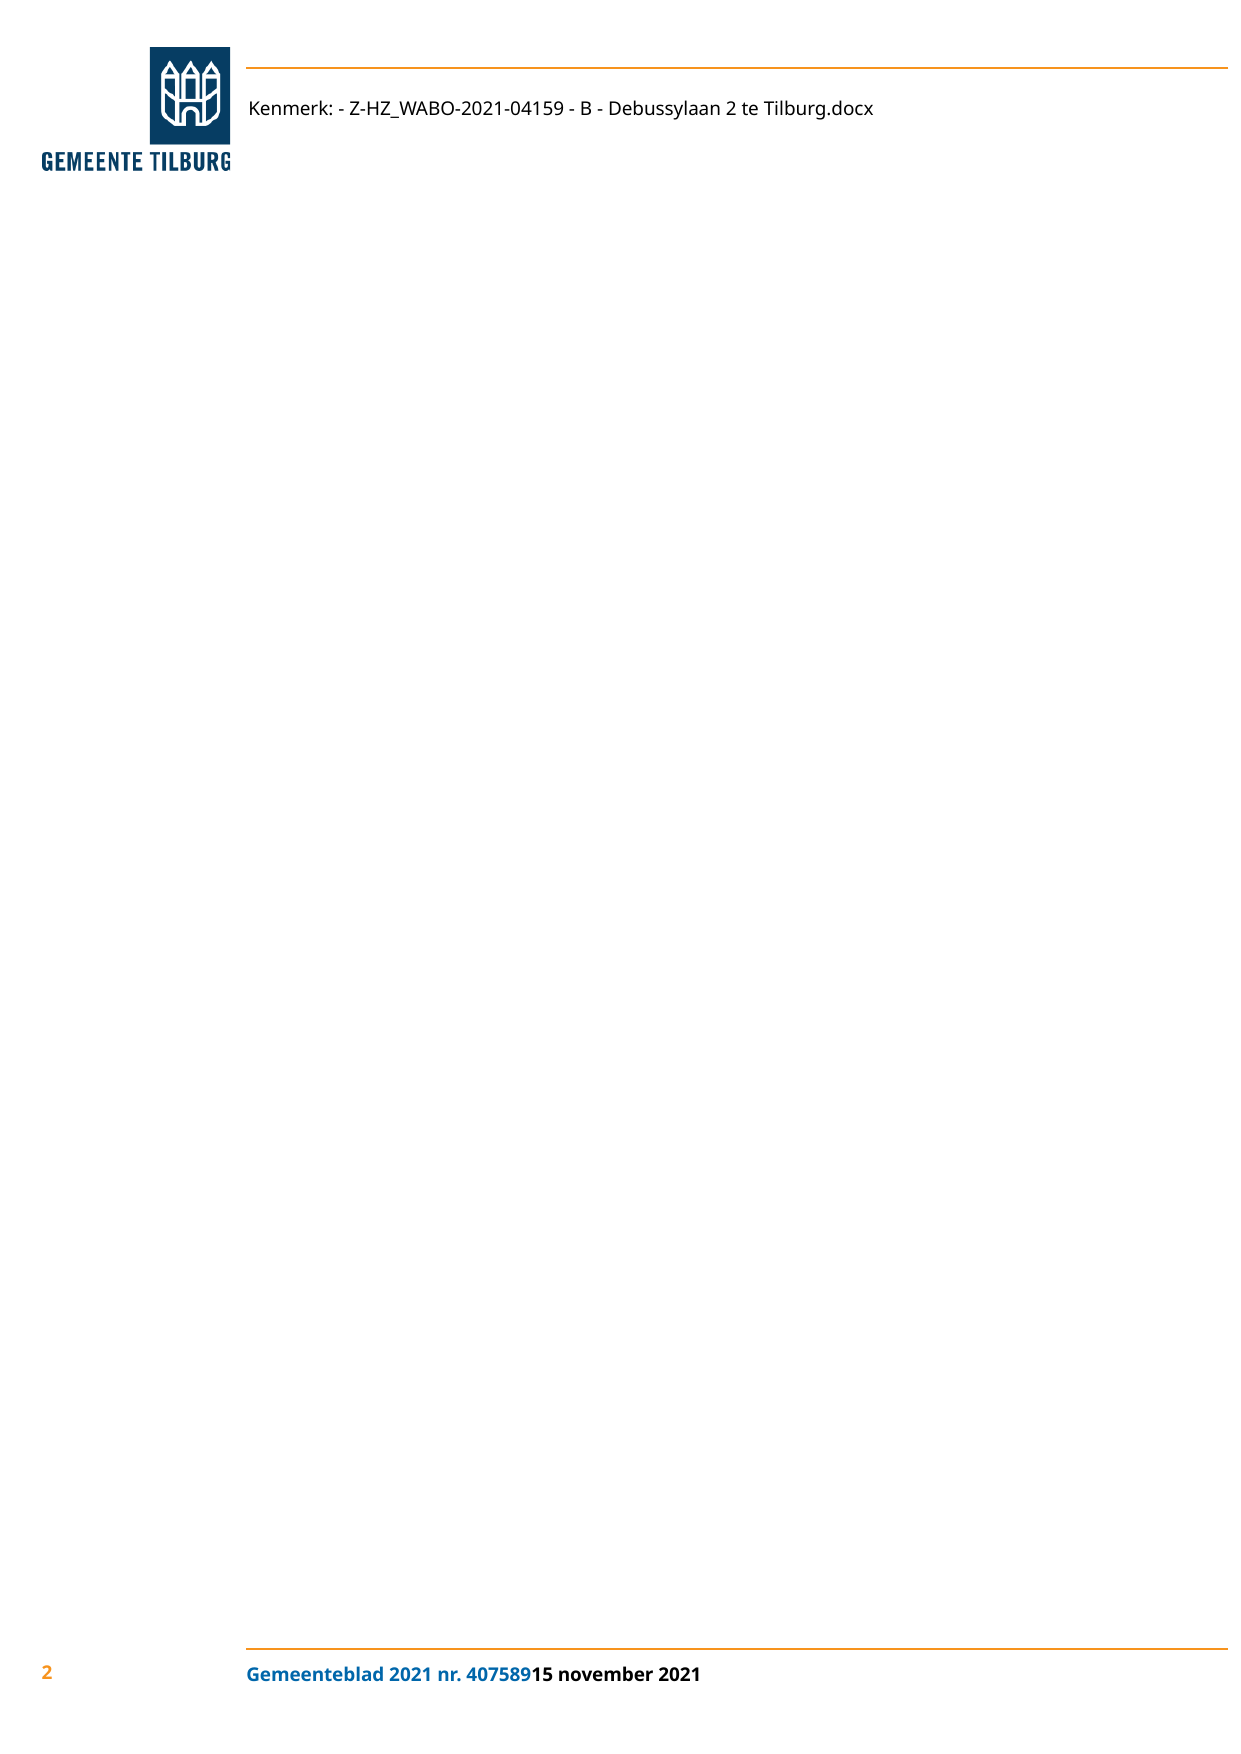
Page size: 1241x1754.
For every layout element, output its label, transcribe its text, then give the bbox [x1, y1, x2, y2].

text Kenmerk: - Z-HZ_WABO-2021-04159 - B - Debussylaan 2 te Tilburg.docx [248, 95, 1152, 121]
picture [41, 47, 231, 172]
